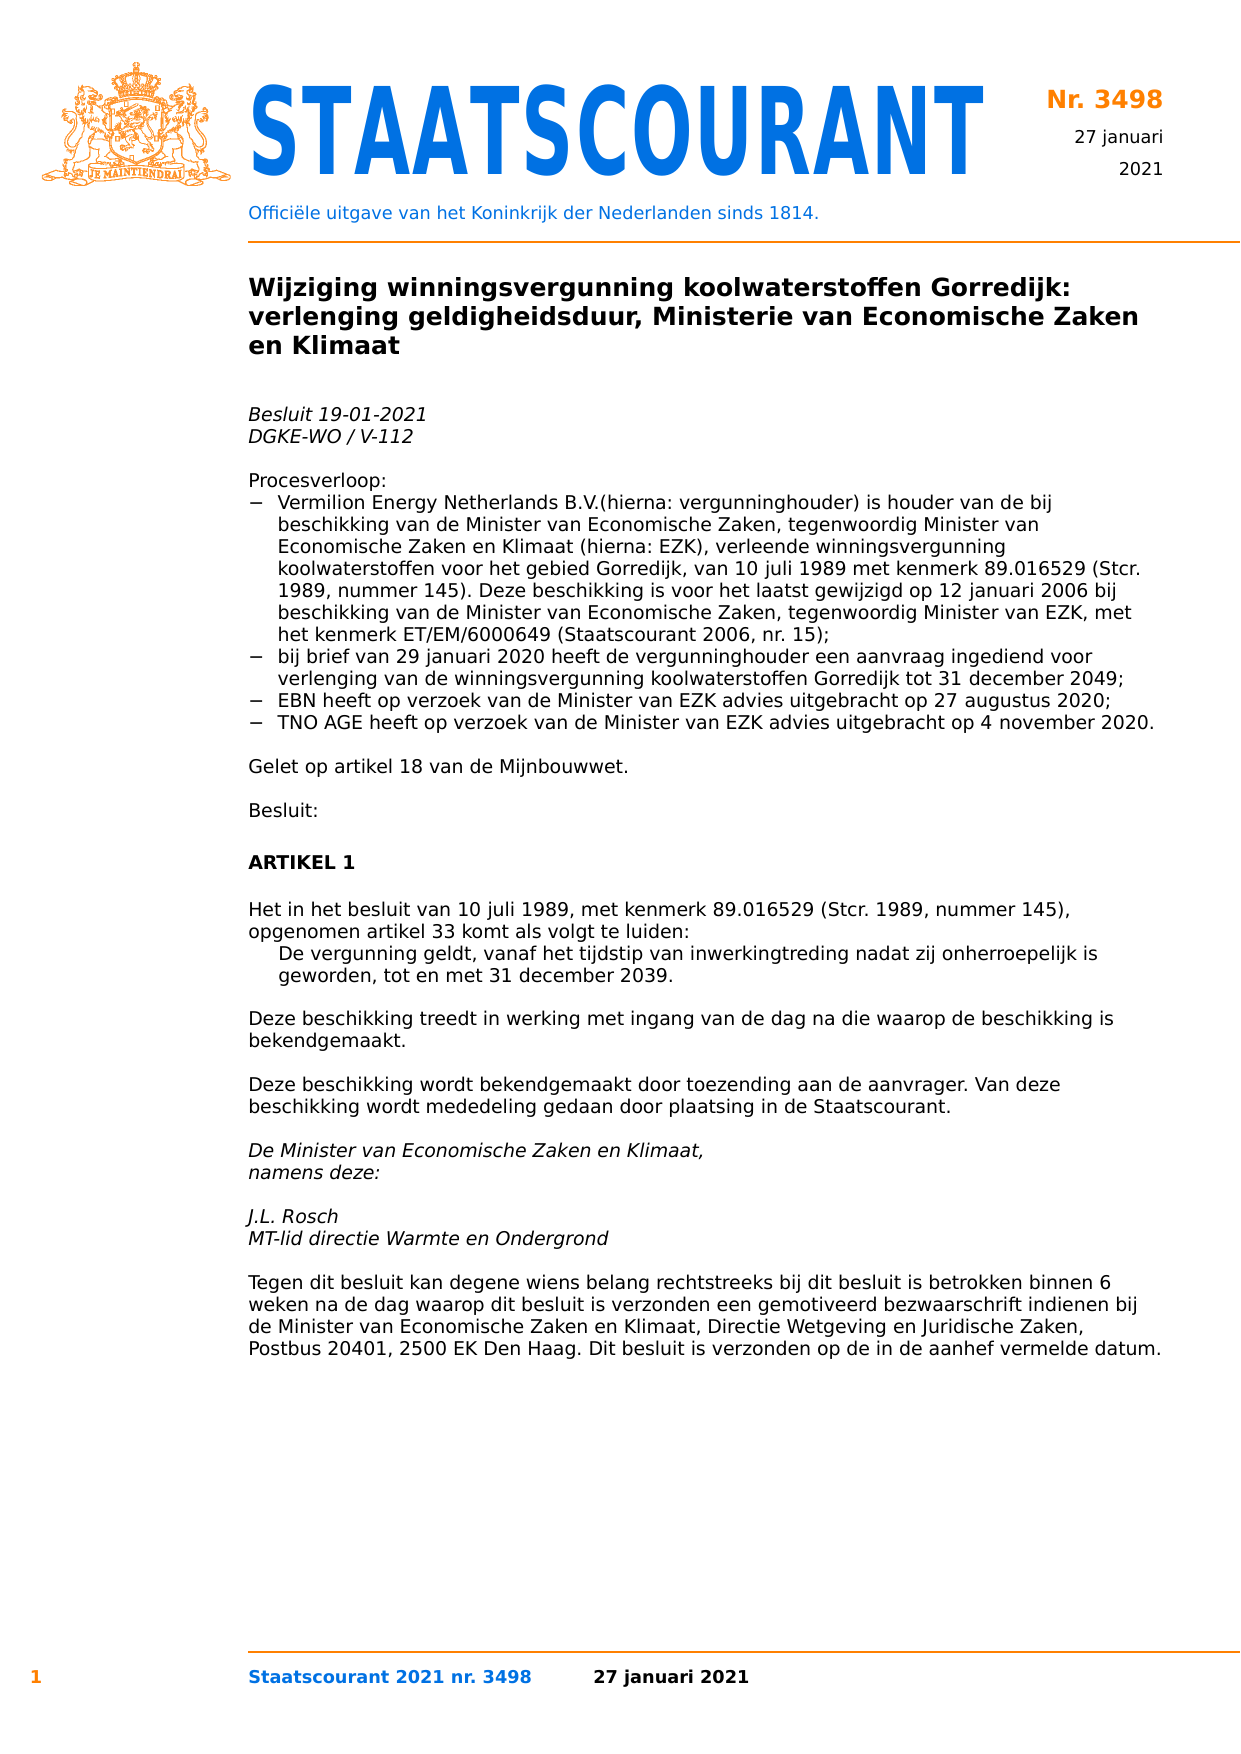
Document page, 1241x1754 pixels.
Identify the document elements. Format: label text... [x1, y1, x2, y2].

picture [41, 62, 231, 186]
table_cell 2021 [998, 153, 1240, 203]
text Procesverloop: [248, 470, 1163, 492]
table_header Nr. 3498 [998, 62, 1240, 121]
text De Minister van Economische Zaken en Klimaat, namens deze: J.L. Rosch MT-lid directie Warmte en Ondergrond [248, 1140, 1163, 1250]
table_header STAATSCOURANT [248, 62, 998, 203]
text Besluit 19-01-2021 [248, 404, 1163, 426]
text Besluit: [248, 799, 1163, 822]
table_cell 27 januari [998, 121, 1240, 153]
subtitle ARTIKEL 1 [248, 852, 1163, 873]
text Deze beschikking treedt in werking met ingang van de dag na die waarop de beschikking is bekendgemaakt. [248, 1008, 1163, 1052]
text − EBN heeft op verzoek van de Minister van EZK advies uitgebracht op 27 augustus 2020; [248, 690, 1163, 712]
text Gelet op artikel 18 van de Mijnbouwwet. [248, 756, 1163, 778]
text Tegen dit besluit kan degene wiens belang rechtstreeks bij dit besluit is betrokken binnen 6 weken na de dag waarop dit besluit is verzonden een gemotiveerd bezwaarschrift indienen bij de Minister van Economische Zaken en Klimaat, Directie Wetgeving en Juridische Zaken, Postbus 20401, 2500 EK Den Haag. Dit besluit is verzonden op de in de aanhef vermelde datum. [248, 1272, 1163, 1360]
text − Vermilion Energy Netherlands B.V.(hierna: vergunninghouder) is houder van de bij beschikking van de Minister van Economische Zaken, tegenwoordig Minister van Economische Zaken en Klimaat (hierna: EZK), verleende winningsvergunning koolwaterstoffen voor het gebied Gorredijk, van 10 juli 1989 met kenmerk 89.016529 (Stcr. 1989, nummer 145). Deze beschikking is voor het laatst gewijzigd op 12 januari 2006 bij beschikking van de Minister van Economische Zaken, tegenwoordig Minister van EZK, met het kenmerk ET/EM/6000649 (Staatscourant 2006, nr. 15); [248, 492, 1163, 646]
text − bij brief van 29 januari 2020 heeft de vergunninghouder een aanvraag ingediend voor verlenging van de winningsvergunning koolwaterstoffen Gorredijk tot 31 december 2049; [248, 646, 1163, 690]
text DGKE-WO / V-112 [248, 426, 1163, 448]
text De vergunning geldt, vanaf het tijdstip van inwerkingtreding nadat zij onherroepelijk is geworden, tot en met 31 december 2039. [278, 942, 1163, 986]
text − TNO AGE heeft op verzoek van de Minister van EZK advies uitgebracht op 4 november 2020. [248, 712, 1163, 734]
text Het in het besluit van 10 juli 1989, met kenmerk 89.016529 (Stcr. 1989, nummer 145), opgenomen artikel 33 komt als volgt te luiden: [248, 898, 1163, 942]
table_header [25, 62, 248, 241]
subtitle Wijziging winningsvergunning koolwaterstoffen Gorredijk: verlenging geldigheidsduur, Ministerie van Economische Zaken en Klimaat [248, 273, 1163, 361]
table_cell Officiële uitgave van het Koninkrijk der Nederlanden sinds 1814. [248, 203, 1240, 241]
text Deze beschikking wordt bekendgemaakt door toezending aan de aanvrager. Van deze beschikking wordt mededeling gedaan door plaatsing in de Staatscourant. [248, 1074, 1163, 1118]
